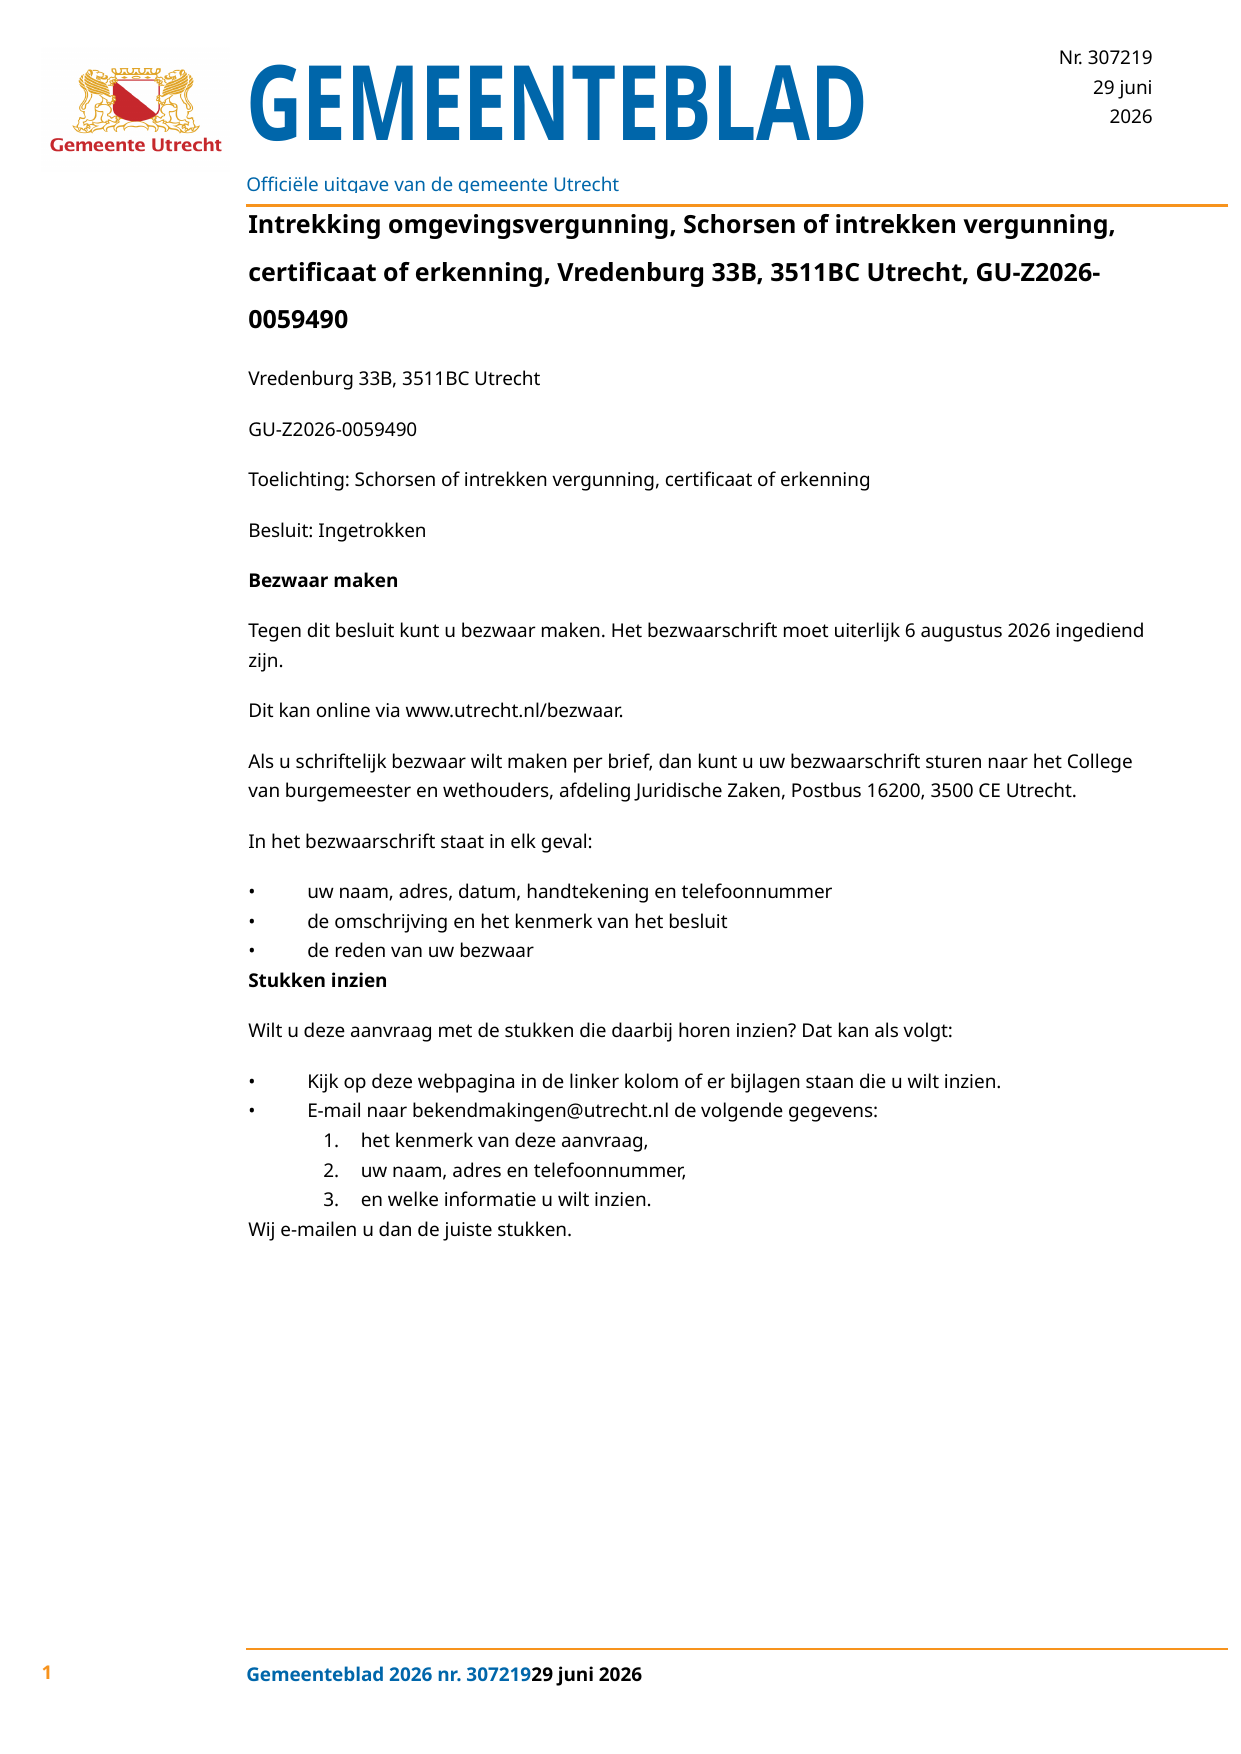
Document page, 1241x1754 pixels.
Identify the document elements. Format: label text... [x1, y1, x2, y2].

text Tegen dit besluit kunt u bezwaar maken. Het bezwaarschrift moet uiterlijk 6 augustus 2026 ingediend zijn. [248, 618, 1152, 673]
text In het bezwaarschrift staat in elk geval: [248, 828, 1152, 854]
text Toelichting: Schorsen of intrekken vergunning, certificaat of erkenning [248, 466, 1152, 492]
list uw naam, adres en telefoonnummer, [323, 1157, 1152, 1182]
list E-mail naar bekendmakingen@utrecht.nl de volgende gegevens: [248, 1098, 1152, 1123]
text Intrekking omgevingsvergunning, Schorsen of intrekken vergunning, certificaat of erkenning, Vredenburg 33B, 3511BC Utrecht, GU-Z2026-0059490 [248, 207, 1152, 336]
text Als u schriftelijk bezwaar wilt maken per brief, dan kunt u uw bezwaarschrift sturen naar het College van burgemeester en wethouders, afdeling Juridische Zaken, Postbus 16200, 3500 CE Utrecht. [248, 748, 1152, 803]
text Vredenburg 33B, 3511BC Utrecht [248, 366, 1152, 391]
list het kenmerk van deze aanvraag, [323, 1127, 1152, 1153]
text Dit kan online via www.utrecht.nl/bezwaar. [248, 698, 1152, 723]
text Besluit: Ingetrokken [248, 517, 1152, 542]
text Wilt u deze aanvraag met de stukken die daarbij horen inzien? Dat kan als volgt: [248, 1018, 1152, 1043]
list de reden van uw bezwaar [248, 938, 1152, 963]
list en welke informatie u wilt inzien. [323, 1186, 1152, 1212]
picture [41, 47, 231, 172]
text Wij e-mailen u dan de juiste stukken. [248, 1216, 1152, 1242]
text Bezwaar maken [248, 567, 1152, 593]
list Kijk op deze webpagina in de linker kolom of er bijlagen staan die u wilt inzien. [248, 1068, 1152, 1094]
list de omschrijving en het kenmerk van het besluit [248, 908, 1152, 934]
list uw naam, adres, datum, handtekening en telefoonnummer [248, 878, 1152, 904]
text GU-Z2026-0059490 [248, 416, 1152, 442]
text Stukken inzien [248, 967, 1152, 993]
